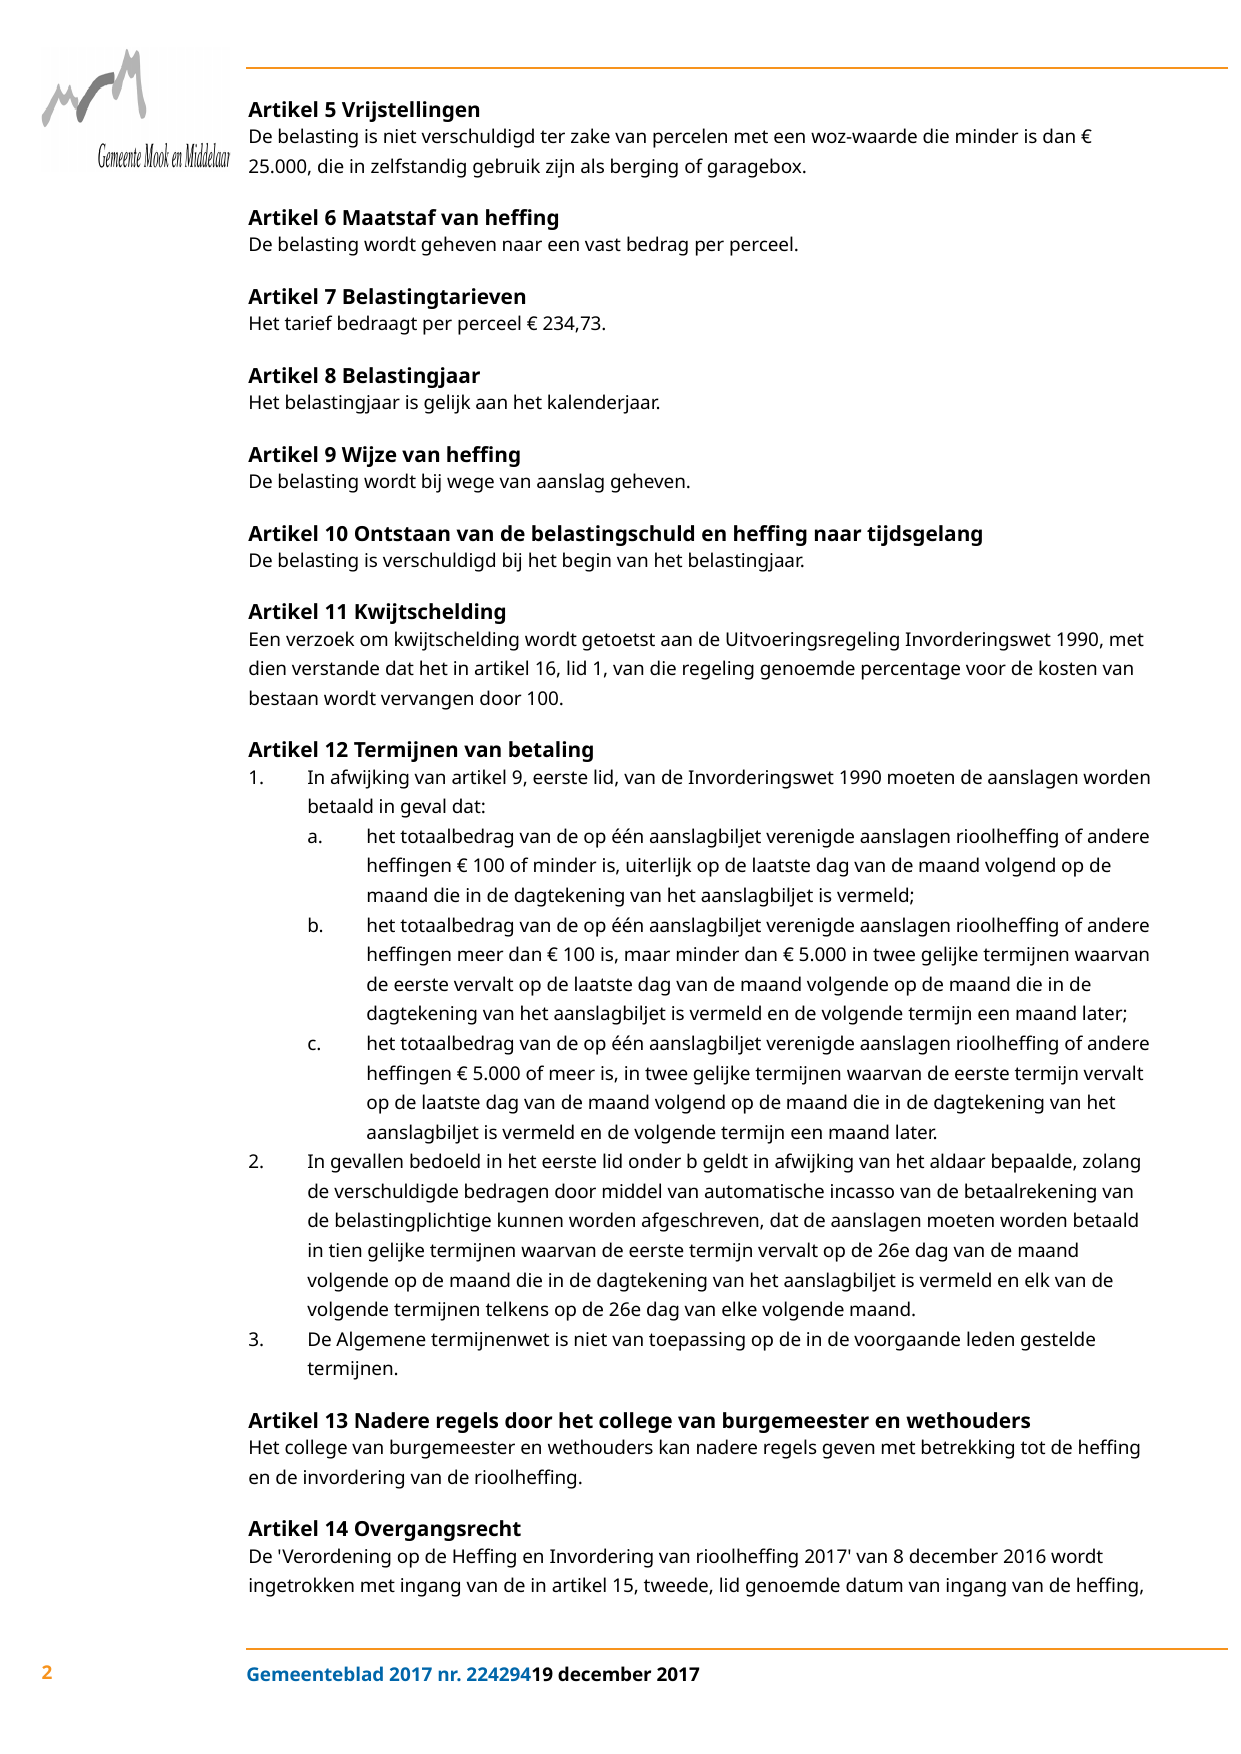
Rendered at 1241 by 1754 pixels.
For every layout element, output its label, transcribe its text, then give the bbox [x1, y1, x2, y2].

list In gevallen bedoeld in het eerste lid onder b geldt in afwijking van het aldaar bepaalde, zolang de verschuldigde bedragen door middel van automatische incasso van de betaalrekening van de belastingplichtige kunnen worden afgeschreven, dat de aanslagen moeten worden betaald in tien gelijke termijnen waarvan de eerste termijn vervalt op de 26e dag van de maand volgende op de maand die in de dagtekening van het aanslagbiljet is vermeld en elk van de volgende termijnen telkens op de 26e dag van elke volgende maand. [248, 1148, 1152, 1322]
text De belasting is niet verschuldigd ter zake van percelen met een woz-waarde die minder is dan € 25.000, die in zelfstandig gebruik zijn als berging of garagebox. [248, 123, 1152, 178]
text De belasting is verschuldigd bij het begin van het belastingjaar. [248, 547, 1152, 573]
text Artikel 13 Nadere regels door het college van burgemeester en wethouders [248, 1406, 1152, 1434]
list De Algemene termijnenwet is niet van toepassing op de in de voorgaande leden gestelde termijnen. [248, 1326, 1152, 1381]
text Artikel 9 Wijze van heffing [248, 440, 1152, 468]
text De belasting wordt geheven naar een vast bedrag per perceel. [248, 232, 1152, 257]
text Artikel 7 Belastingtarieven [248, 282, 1152, 311]
text Het college van burgemeester en wethouders kan nadere regels geven met betrekking tot de heffing en de invordering van de rioolheffing. [248, 1434, 1152, 1490]
list het totaalbedrag van de op één aanslagbiljet verenigde aanslagen rioolheffing of andere heffingen € 100 of minder is, uiterlijk op de laatste dag van de maand volgend op de maand die in de dagtekening van het aanslagbiljet is vermeld; [307, 823, 1152, 908]
list het totaalbedrag van de op één aanslagbiljet verenigde aanslagen rioolheffing of andere heffingen meer dan € 100 is, maar minder dan € 5.000 in twee gelijke termijnen waarvan de eerste vervalt op de laatste dag van de maand volgende op de maand die in de dagtekening van het aanslagbiljet is vermeld en de volgende termijn een maand later; [307, 912, 1152, 1026]
text Het belastingjaar is gelijk aan het kalenderjaar. [248, 389, 1152, 415]
text Artikel 8 Belastingjaar [248, 361, 1152, 389]
list In afwijking van artikel 9, eerste lid, van de Invorderingswet 1990 moeten de aanslagen worden betaald in geval dat: [248, 764, 1152, 819]
list het totaalbedrag van de op één aanslagbiljet verenigde aanslagen rioolheffing of andere heffingen € 5.000 of meer is, in twee gelijke termijnen waarvan de eerste termijn vervalt op de laatste dag van de maand volgend op de maand die in de dagtekening van het aanslagbiljet is vermeld en de volgende termijn een maand later. [307, 1030, 1152, 1145]
text Een verzoek om kwijtschelding wordt getoetst aan de Uitvoeringsregeling Invorderingswet 1990, met dien verstande dat het in artikel 16, lid 1, van die regeling genoemde percentage voor de kosten van bestaan wordt vervangen door 100. [248, 626, 1152, 711]
text Het tarief bedraagt per perceel € 234,73. [248, 311, 1152, 336]
text Artikel 14 Overgangsrecht [248, 1514, 1152, 1543]
text Artikel 6 Maatstaf van heffing [248, 203, 1152, 232]
picture [41, 47, 231, 172]
text Artikel 10 Ontstaan van de belastingschuld en heffing naar tijdsgelang [248, 519, 1152, 547]
text De 'Verordening op de Heffing en Invordering van rioolheffing 2017' van 8 december 2016 wordt ingetrokken met ingang van de in artikel 15, tweede, lid genoemde datum van ingang van de heffing, [248, 1543, 1152, 1598]
text Artikel 11 Kwijtschelding [248, 597, 1152, 626]
text De belasting wordt bij wege van aanslag geheven. [248, 468, 1152, 494]
text Artikel 12 Termijnen van betaling [248, 736, 1152, 764]
text Artikel 5 Vrijstellingen [248, 95, 1152, 123]
